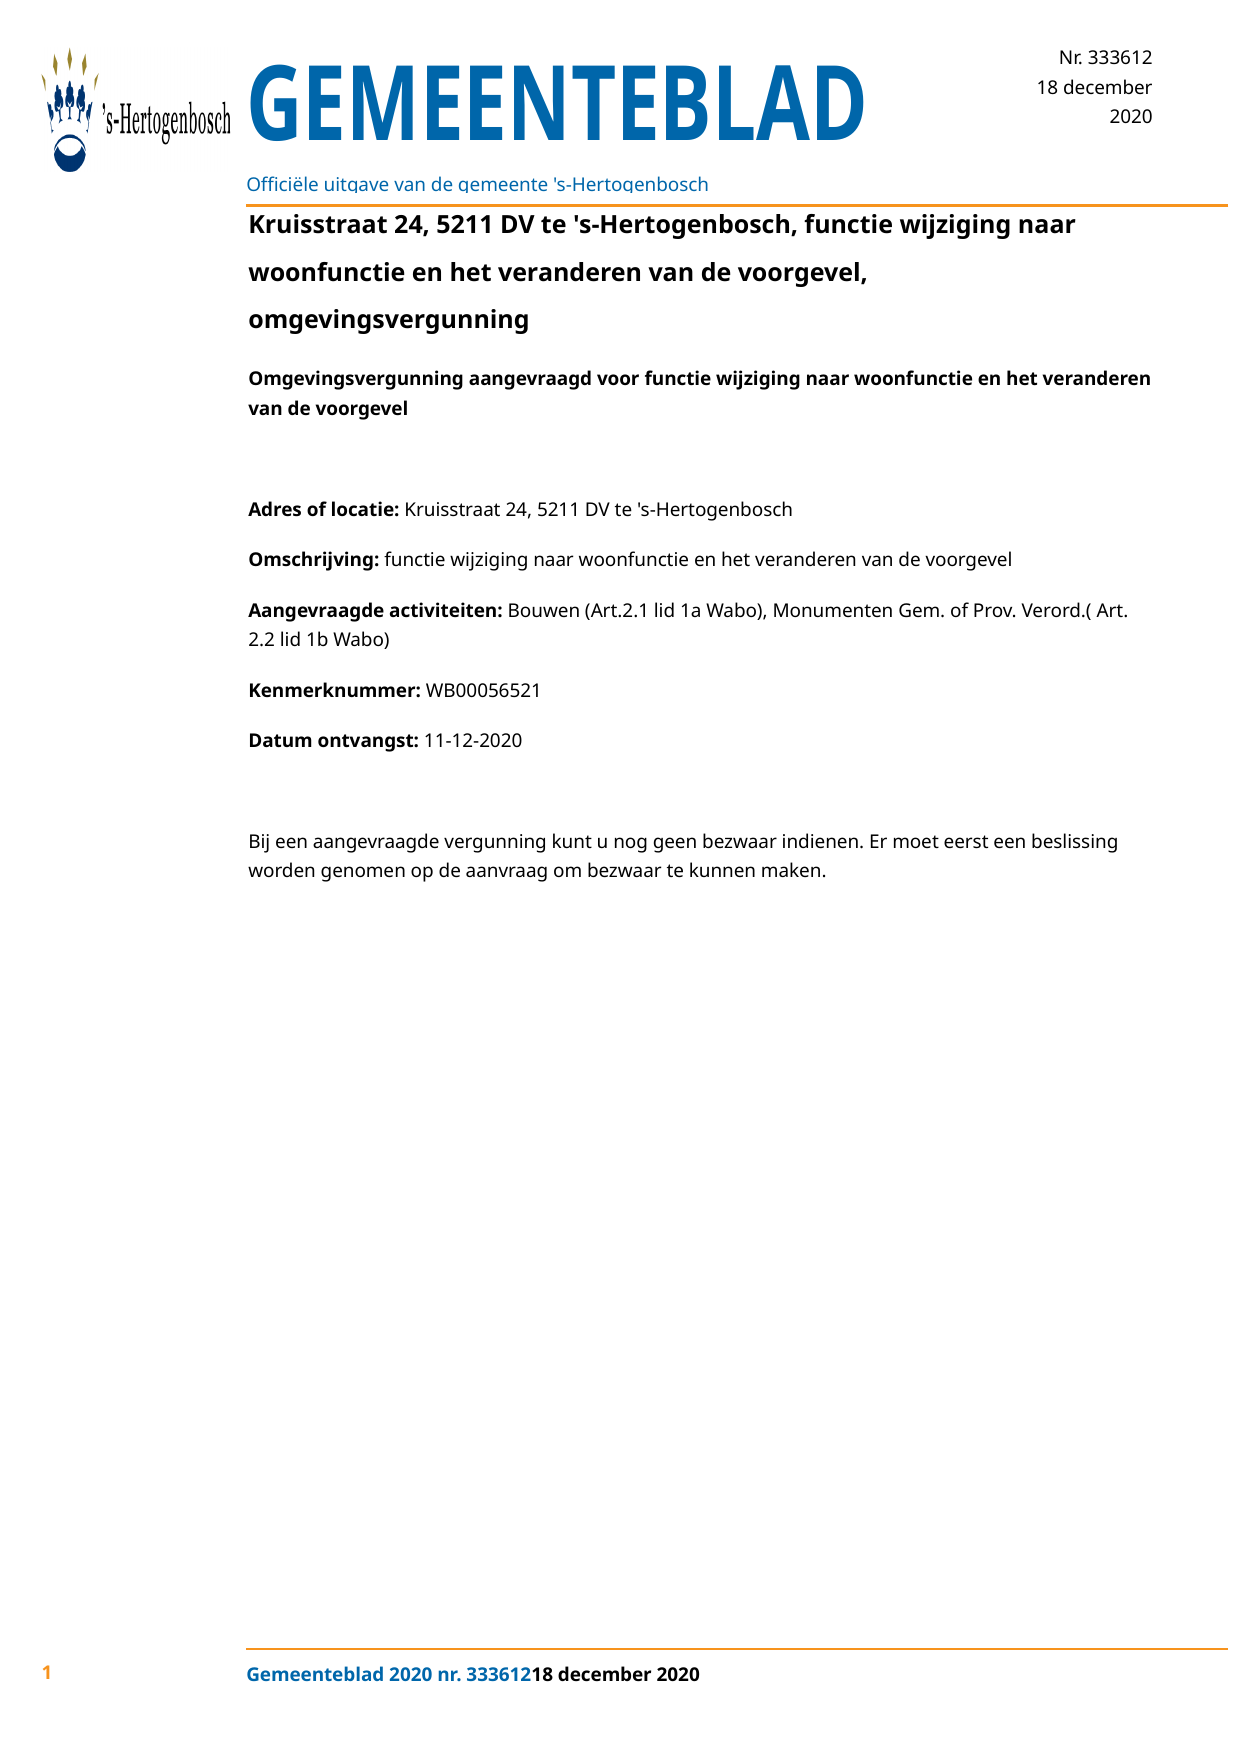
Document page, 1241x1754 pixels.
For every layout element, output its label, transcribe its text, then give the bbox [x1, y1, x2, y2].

text Bij een aangevraagde vergunning kunt u nog geen bezwaar indienen. Er moet eerst een beslissing worden genomen op de aanvraag om bezwaar te kunnen maken. [248, 828, 1152, 883]
text Datum ontvangst: 11-12-2020 [248, 727, 1152, 753]
text Aangevraagde activiteiten: Bouwen (Art.2.1 lid 1a Wabo), Monumenten Gem. of Prov. Verord.( Art. 2.2 lid 1b Wabo) [248, 597, 1152, 652]
text Adres of locatie: Kruisstraat 24, 5211 DV te 's-Hertogenbosch [248, 496, 1152, 522]
text Omschrijving: functie wijziging naar woonfunctie en het veranderen van de voorgevel [248, 546, 1152, 572]
text Omgevingsvergunning aangevraagd voor functie wijziging naar woonfunctie en het veranderen van de voorgevel [248, 366, 1152, 421]
text Kruisstraat 24, 5211 DV te 's-Hertogenbosch, functie wijziging naar woonfunctie en het veranderen van de voorgevel, omgevingsvergunning [248, 207, 1152, 336]
picture [41, 47, 231, 172]
text Kenmerknummer: WB00056521 [248, 677, 1152, 702]
